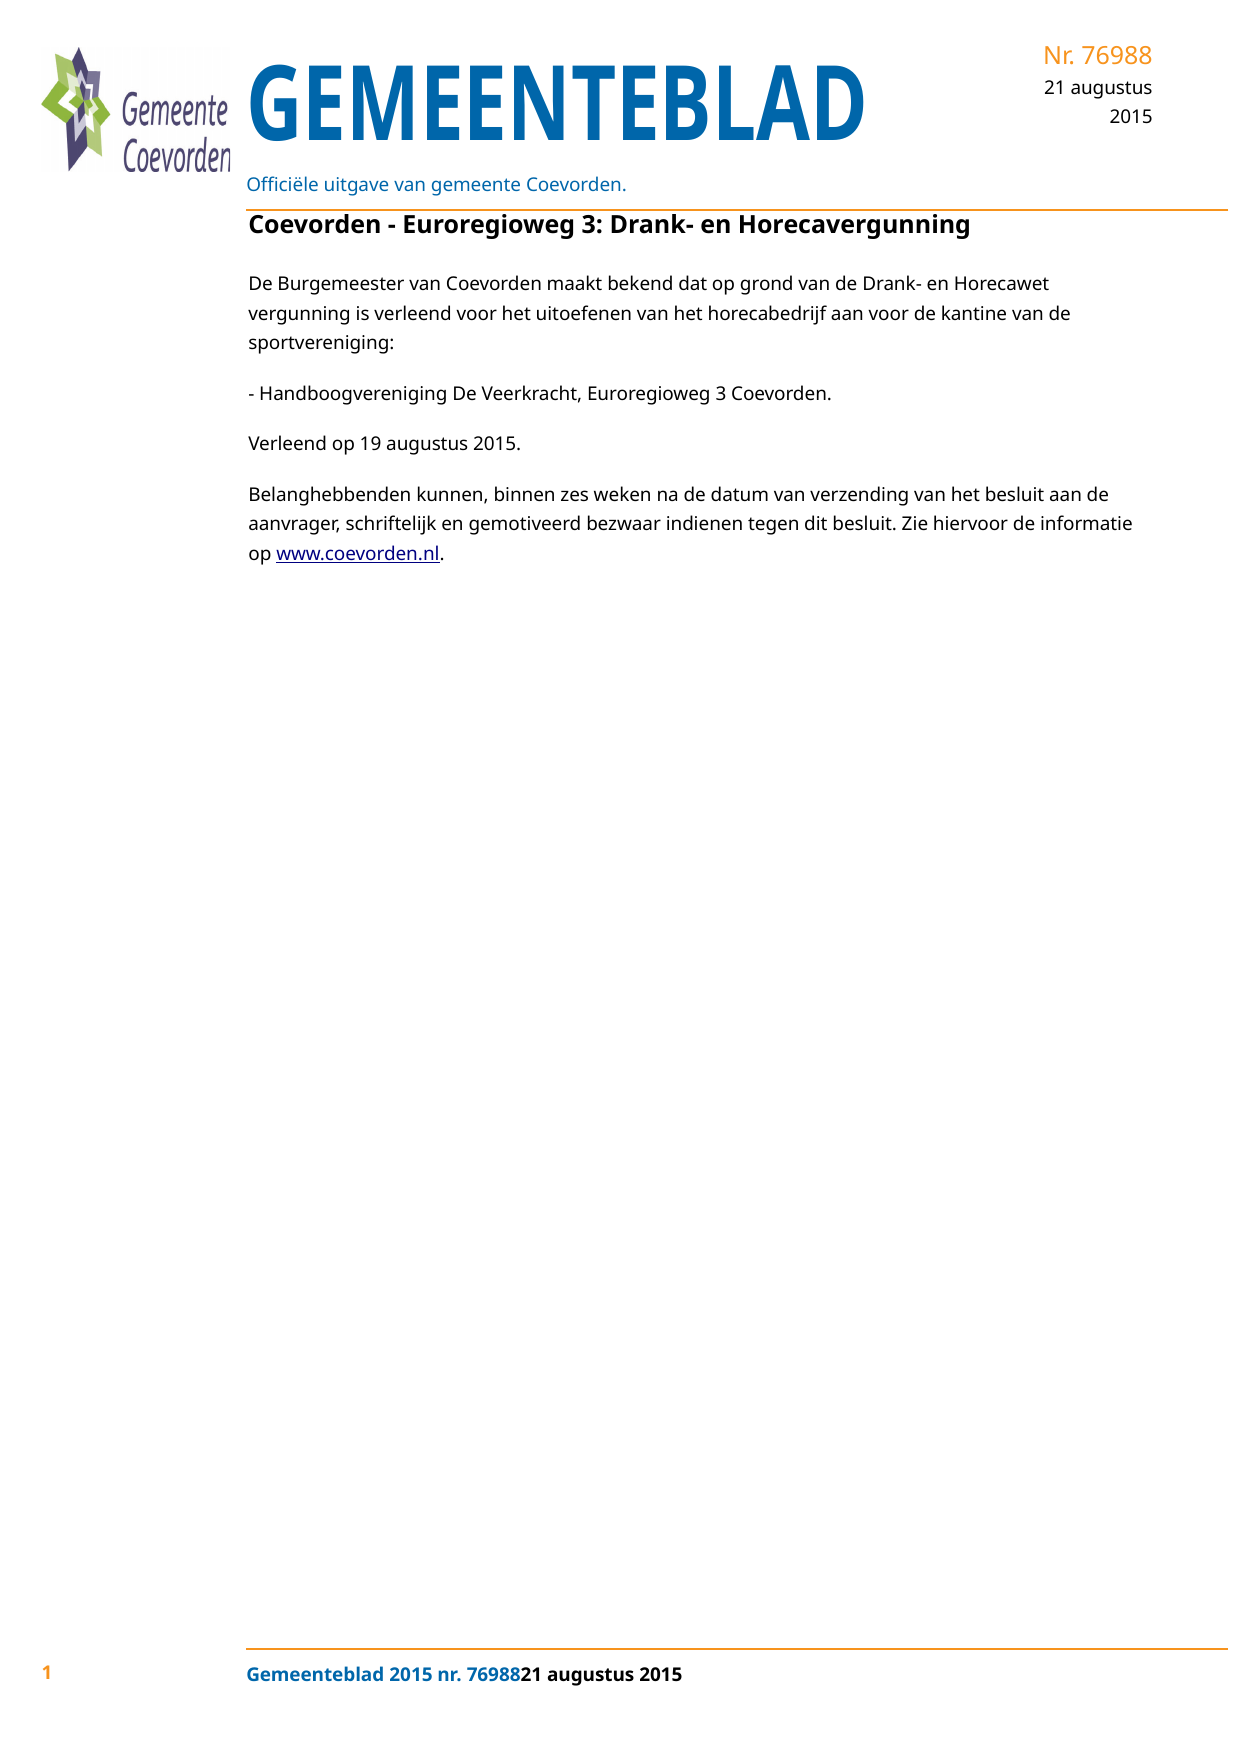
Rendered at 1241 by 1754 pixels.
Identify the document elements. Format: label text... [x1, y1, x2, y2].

text - Handboogvereniging De Veerkracht, Euroregioweg 3 Coevorden. [248, 380, 1152, 406]
text Verleend op 19 augustus 2015. [248, 430, 1152, 456]
picture [41, 47, 231, 172]
text Coevorden - Euroregioweg 3: Drank- en Horecavergunning [248, 211, 1152, 241]
text De Burgemeester van Coevorden maakt bekend dat op grond van de Drank- en Horecawet vergunning is verleend voor het uitoefenen van het horecabedrijf aan voor de kantine van de sportvereniging: [248, 270, 1152, 355]
text Belanghebbenden kunnen, binnen zes weken na de datum van verzending van het besluit aan de aanvrager, schriftelijk en gemotiveerd bezwaar indienen tegen dit besluit. Zie hiervoor de informatie op www.coevorden.nl. [248, 481, 1152, 566]
